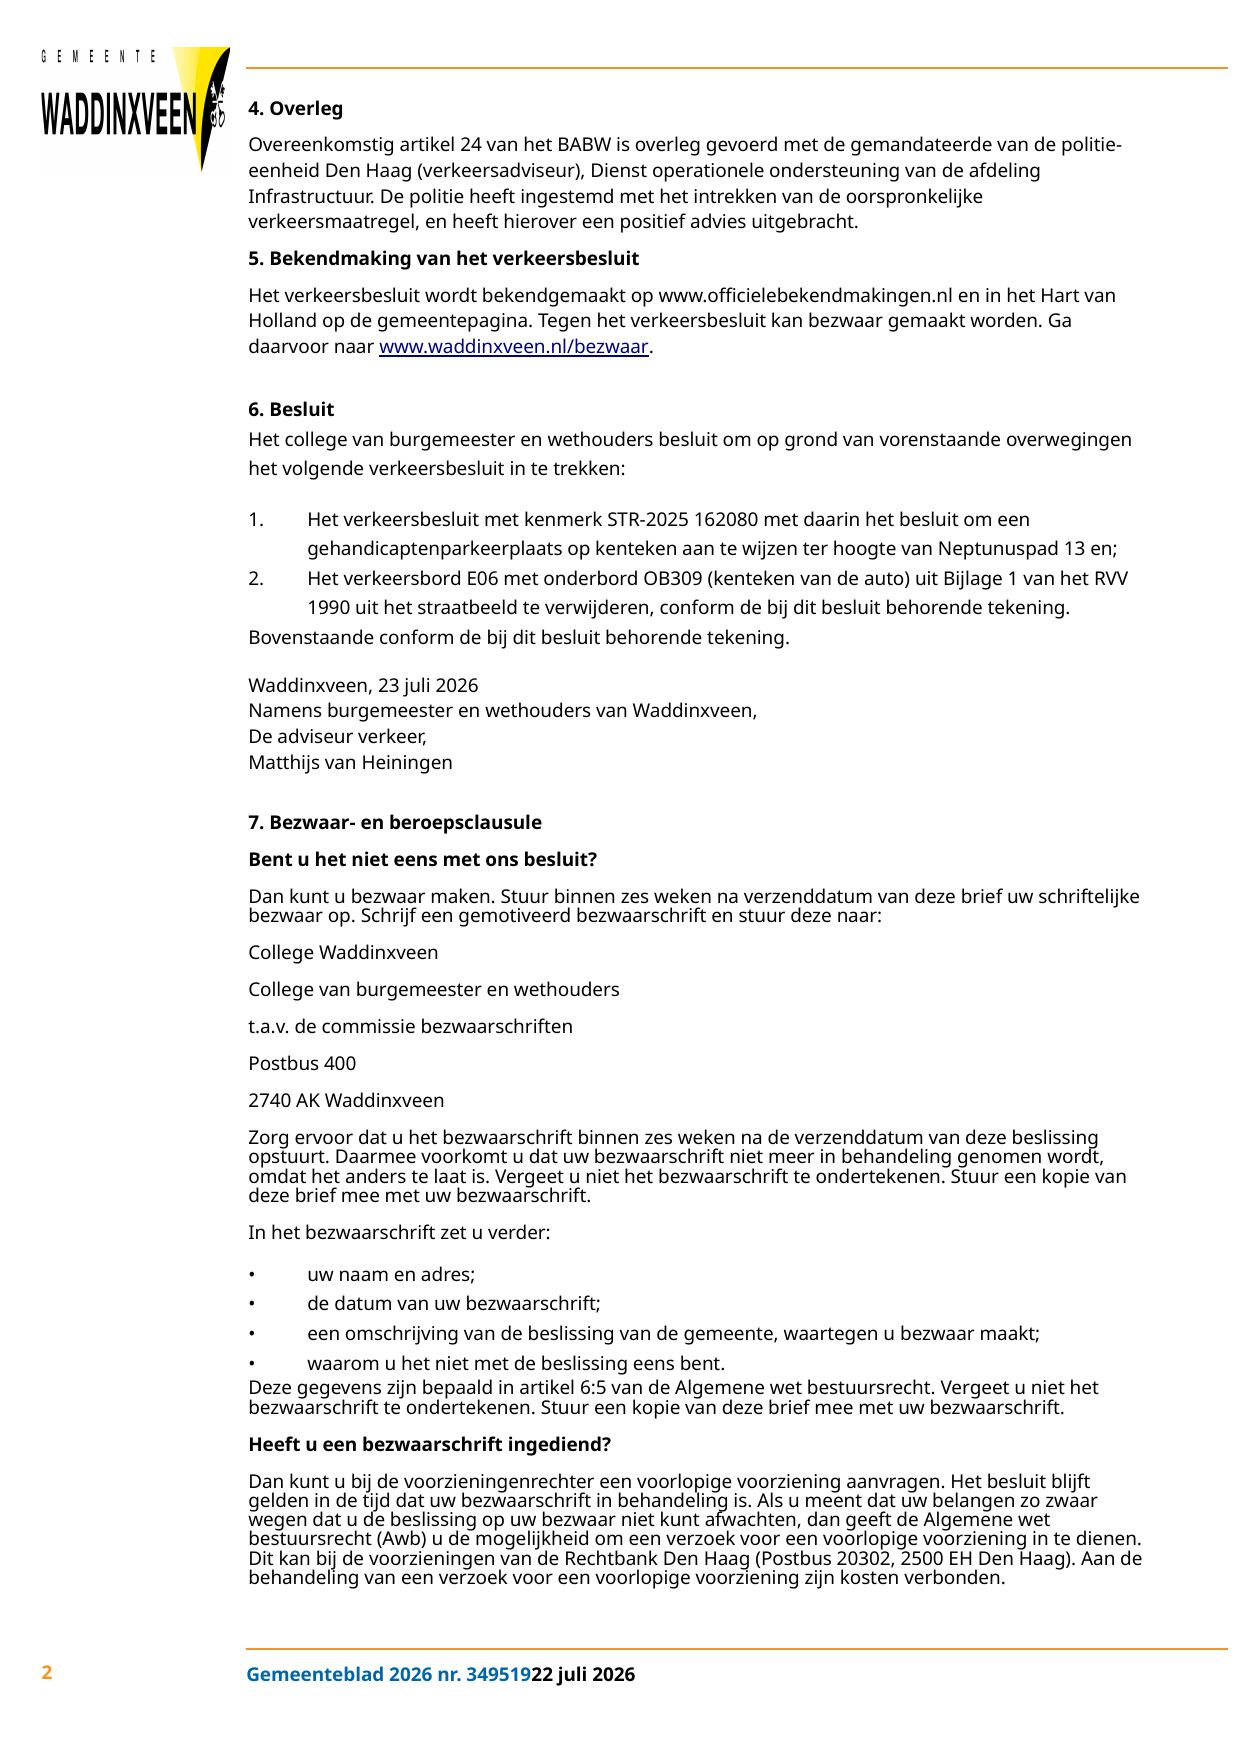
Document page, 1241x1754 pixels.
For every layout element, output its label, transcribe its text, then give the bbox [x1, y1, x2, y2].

text Postbus 400 [248, 1055, 1152, 1074]
text Bent u het niet eens met ons besluit? [248, 851, 1152, 870]
list de datum van uw bezwaarschrift; [248, 1291, 1152, 1316]
text Waddinxveen, 23 juli 2026 [248, 672, 1152, 698]
text Het verkeersbesluit wordt bekendgemaakt op www.officielebekendmakingen.nl en in het Hart van Holland op de gemeentepagina. Tegen het verkeersbesluit kan bezwaar gemaakt worden. Ga daarvoor naar www.waddinxveen.nl/bezwaar. [248, 282, 1152, 359]
text 4. Overleg [248, 95, 1152, 121]
text Dan kunt u bezwaar maken. Stuur binnen zes weken na verzenddatum van deze brief uw schriftelijke bezwaar op. Schrijf een gemotiveerd bezwaarschrift en stuur deze naar: [248, 888, 1152, 927]
text Dan kunt u bij de voorzieningenrechter een voorlopige voorziening aanvragen. Het besluit blijft gelden in de tijd dat uw bezwaarschrift in behandeling is. Als u meent dat uw belangen zo zwaar wegen dat u de beslissing op uw bezwaar niet kunt afwachten, dan geeft de Algemene wet bestuursrecht (Awb) u de mogelijkheid om een verzoek voor een voorlopige voorziening in te dienen. Dit kan bij de voorzieningen van de Rechtbank Den Haag (Postbus 20302, 2500 EH Den Haag). Aan de behandeling van een verzoek voor een voorlopige voorziening zijn kosten verbonden. [248, 1473, 1152, 1588]
text t.a.v. de commissie bezwaarschriften [248, 1018, 1152, 1038]
text 7. Bezwaar- en beroepsclausule [248, 814, 1152, 833]
text Matthijs van Heiningen [248, 749, 1152, 775]
list uw naam en adres; [248, 1261, 1152, 1287]
text Het college van burgemeester en wethouders besluit om op grond van vorenstaande overwegingen het volgende verkeersbesluit in te trekken: [248, 426, 1152, 481]
list Het verkeersbesluit met kenmerk STR-2025 162080 met daarin het besluit om een gehandicaptenparkeerplaats op kenteken aan te wijzen ter hoogte van Neptunuspad 13 en; [248, 506, 1152, 561]
list Het verkeersbord E06 met onderbord OB309 (kenteken van de auto) uit Bijlage 1 van het RVV 1990 uit het straatbeeld te verwijderen, conform de bij dit besluit behorende tekening. [248, 565, 1152, 620]
text Zorg ervoor dat u het bezwaarschrift binnen zes weken na de verzenddatum van deze beslissing opstuurt. Daarmee voorkomt u dat uw bezwaarschrift niet meer in behandeling genomen wordt, omdat het anders te laat is. Vergeet u niet het bezwaarschrift te ondertekenen. Stuur een kopie van deze brief mee met uw bezwaarschrift. [248, 1129, 1152, 1206]
text De adviseur verkeer, [248, 723, 1152, 749]
text 5. Bekendmaking van het verkeersbesluit [248, 245, 1152, 271]
list een omschrijving van de beslissing van de gemeente, waartegen u bezwaar maakt; [248, 1320, 1152, 1346]
text Namens burgemeester en wethouders van Waddinxveen, [248, 698, 1152, 723]
text College van burgemeester en wethouders [248, 981, 1152, 1001]
text 2740 AK Waddinxveen [248, 1092, 1152, 1112]
list waarom u het niet met de beslissing eens bent. [248, 1350, 1152, 1376]
text College Waddinxveen [248, 944, 1152, 964]
text 6. Besluit [248, 396, 1152, 422]
text Heeft u een bezwaarschrift ingediend? [248, 1436, 1152, 1455]
text Overeenkomstig artikel 24 van het BABW is overleg gevoerd met de gemandateerde van de politie-eenheid Den Haag (verkeersadviseur), Dienst operationele ondersteuning van de afdeling Infrastructuur. De politie heeft ingestemd met het intrekken van de oorspronkelijke verkeersmaatregel, en heeft hierover een positief advies uitgebracht. [248, 131, 1152, 234]
text Bovenstaande conform de bij dit besluit behorende tekening. [248, 624, 1152, 650]
text In het bezwaarschrift zet u verder: [248, 1224, 1152, 1243]
text Deze gegevens zijn bepaald in artikel 6:5 van de Algemene wet bestuursrecht. Vergeet u niet het bezwaarschrift te ondertekenen. Stuur een kopie van deze brief mee met uw bezwaarschrift. [248, 1379, 1152, 1418]
picture [41, 47, 231, 172]
